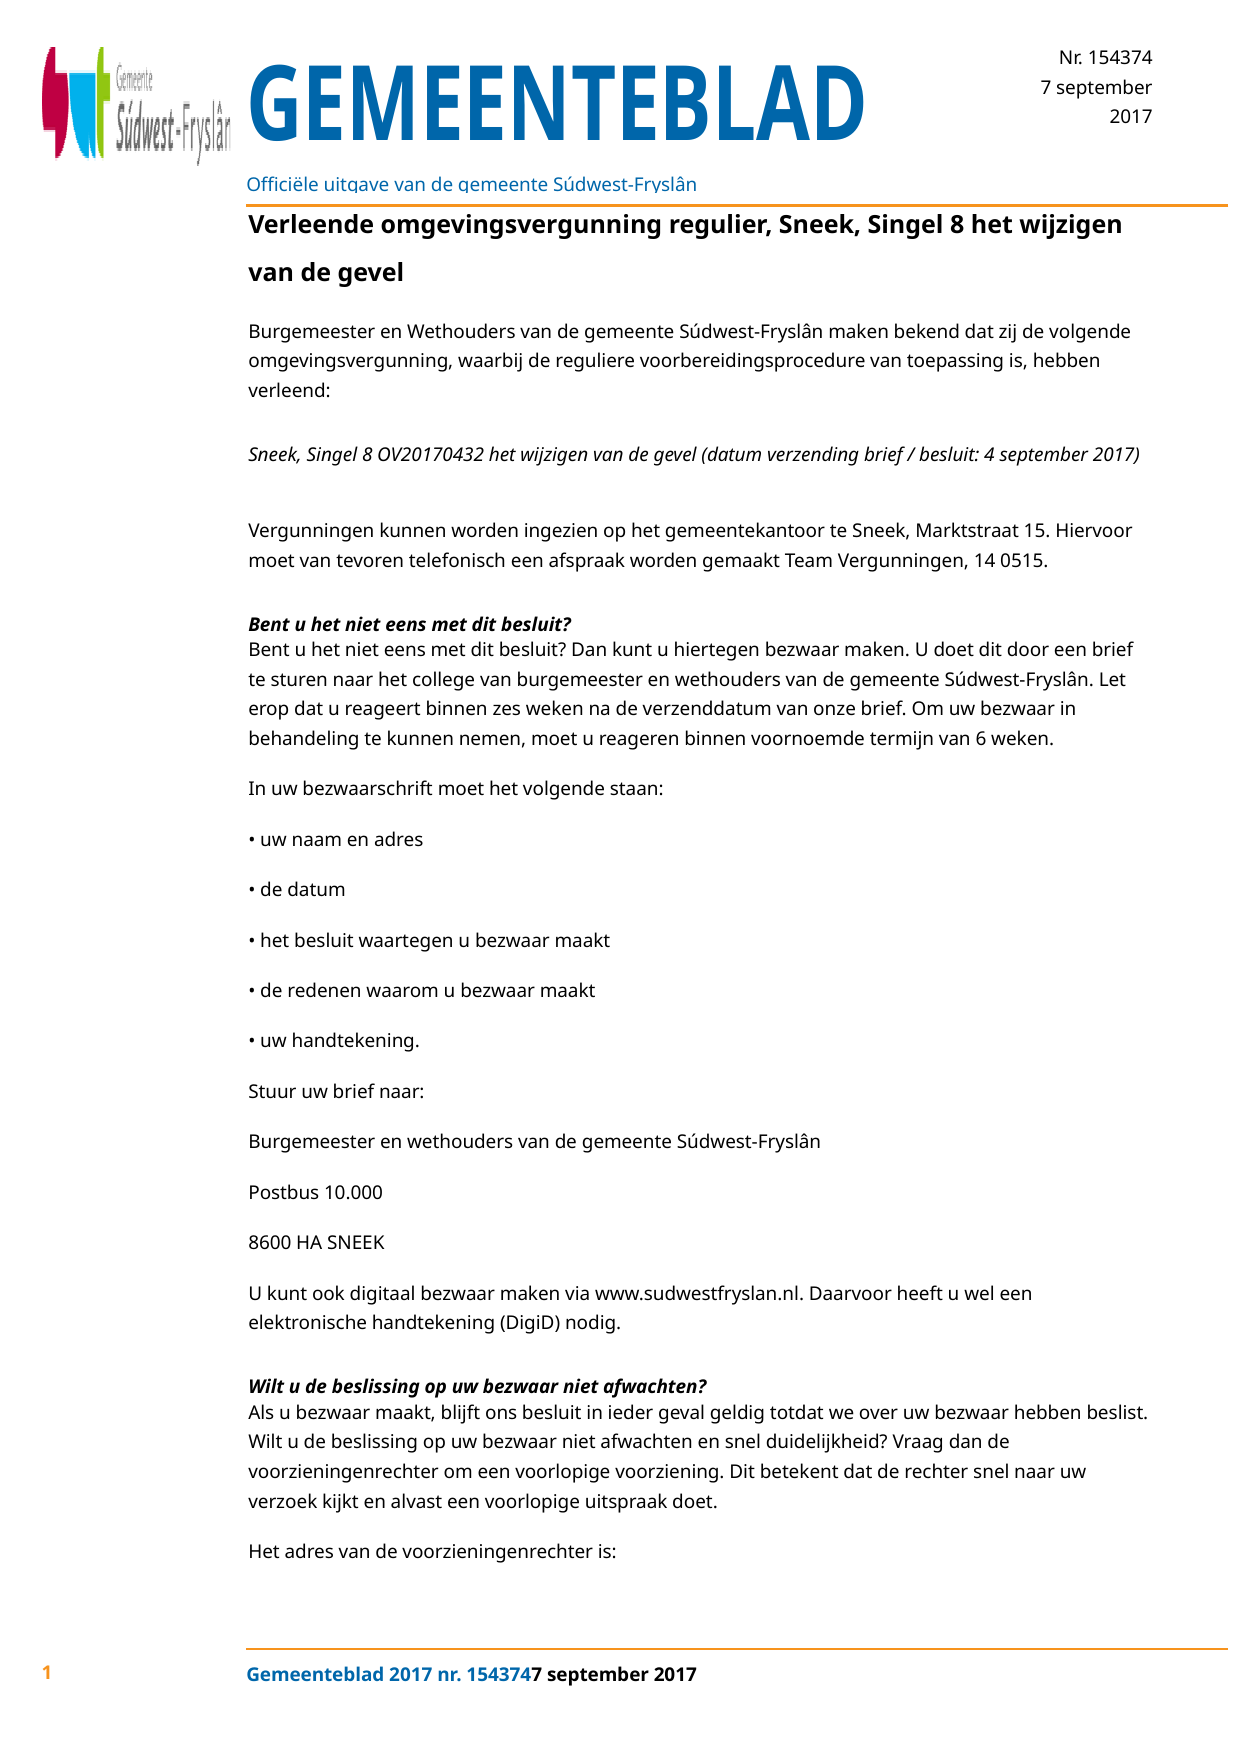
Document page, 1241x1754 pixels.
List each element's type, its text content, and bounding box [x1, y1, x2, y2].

text Wilt u de beslissing op uw bezwaar niet afwachten? [248, 1373, 1152, 1399]
text Het adres van de voorzieningenrechter is: [248, 1538, 1152, 1564]
text Vergunningen kunnen worden ingezien op het gemeentekantoor te Sneek, Marktstraat 15. Hiervoor moet van tevoren telefonisch een afspraak worden gemaakt Team Vergunningen, 14 0515. [248, 517, 1152, 572]
text Stuur uw brief naar: [248, 1078, 1152, 1104]
text Als u bezwaar maakt, blijft ons besluit in ieder geval geldig totdat we over uw bezwaar hebben beslist. Wilt u de beslissing op uw bezwaar niet afwachten en snel duidelijkheid? Vraag dan de voorzieningenrechter om een voorlopige voorziening. Dit betekent dat de rechter snel naar uw verzoek kijkt en alvast een voorlopige uitspraak doet. [248, 1399, 1152, 1513]
text • de datum [248, 876, 1152, 902]
text Bent u het niet eens met dit besluit? Dan kunt u hiertegen bezwaar maken. U doet dit door een brief te sturen naar het college van burgemeester en wethouders van de gemeente Súdwest-Fryslân. Let erop dat u reageert binnen zes weken na de verzenddatum van onze brief. Om uw bezwaar in behandeling te kunnen nemen, moet u reageren binnen voornoemde termijn van 6 weken. [248, 636, 1152, 751]
text Sneek, Singel 8 OV20170432 het wijzigen van de gevel (datum verzending brief / besluit: 4 september 2017) [248, 441, 1152, 467]
text In uw bezwaarschrift moet het volgende staan: [248, 776, 1152, 801]
text U kunt ook digitaal bezwaar maken via www.sudwestfryslan.nl. Daarvoor heeft u wel een elektronische handtekening (DigiD) nodig. [248, 1280, 1152, 1335]
text Verleende omgevingsvergunning regulier, Sneek, Singel 8 het wijzigen van de gevel [248, 207, 1152, 288]
text 8600 HA SNEEK [248, 1229, 1152, 1255]
text • uw handtekening. [248, 1028, 1152, 1053]
text • het besluit waartegen u bezwaar maakt [248, 927, 1152, 953]
text Burgemeester en wethouders van de gemeente Súdwest-Fryslân [248, 1128, 1152, 1154]
text • de redenen waarom u bezwaar maakt [248, 977, 1152, 1003]
text Burgemeester en Wethouders van de gemeente Súdwest-Fryslân maken bekend dat zij de volgende omgevingsvergunning, waarbij de reguliere voorbereidingsprocedure van toepassing is, hebben verleend: [248, 318, 1152, 403]
picture [41, 47, 231, 172]
text • uw naam en adres [248, 826, 1152, 852]
text Postbus 10.000 [248, 1179, 1152, 1205]
text Bent u het niet eens met dit besluit? [248, 611, 1152, 636]
